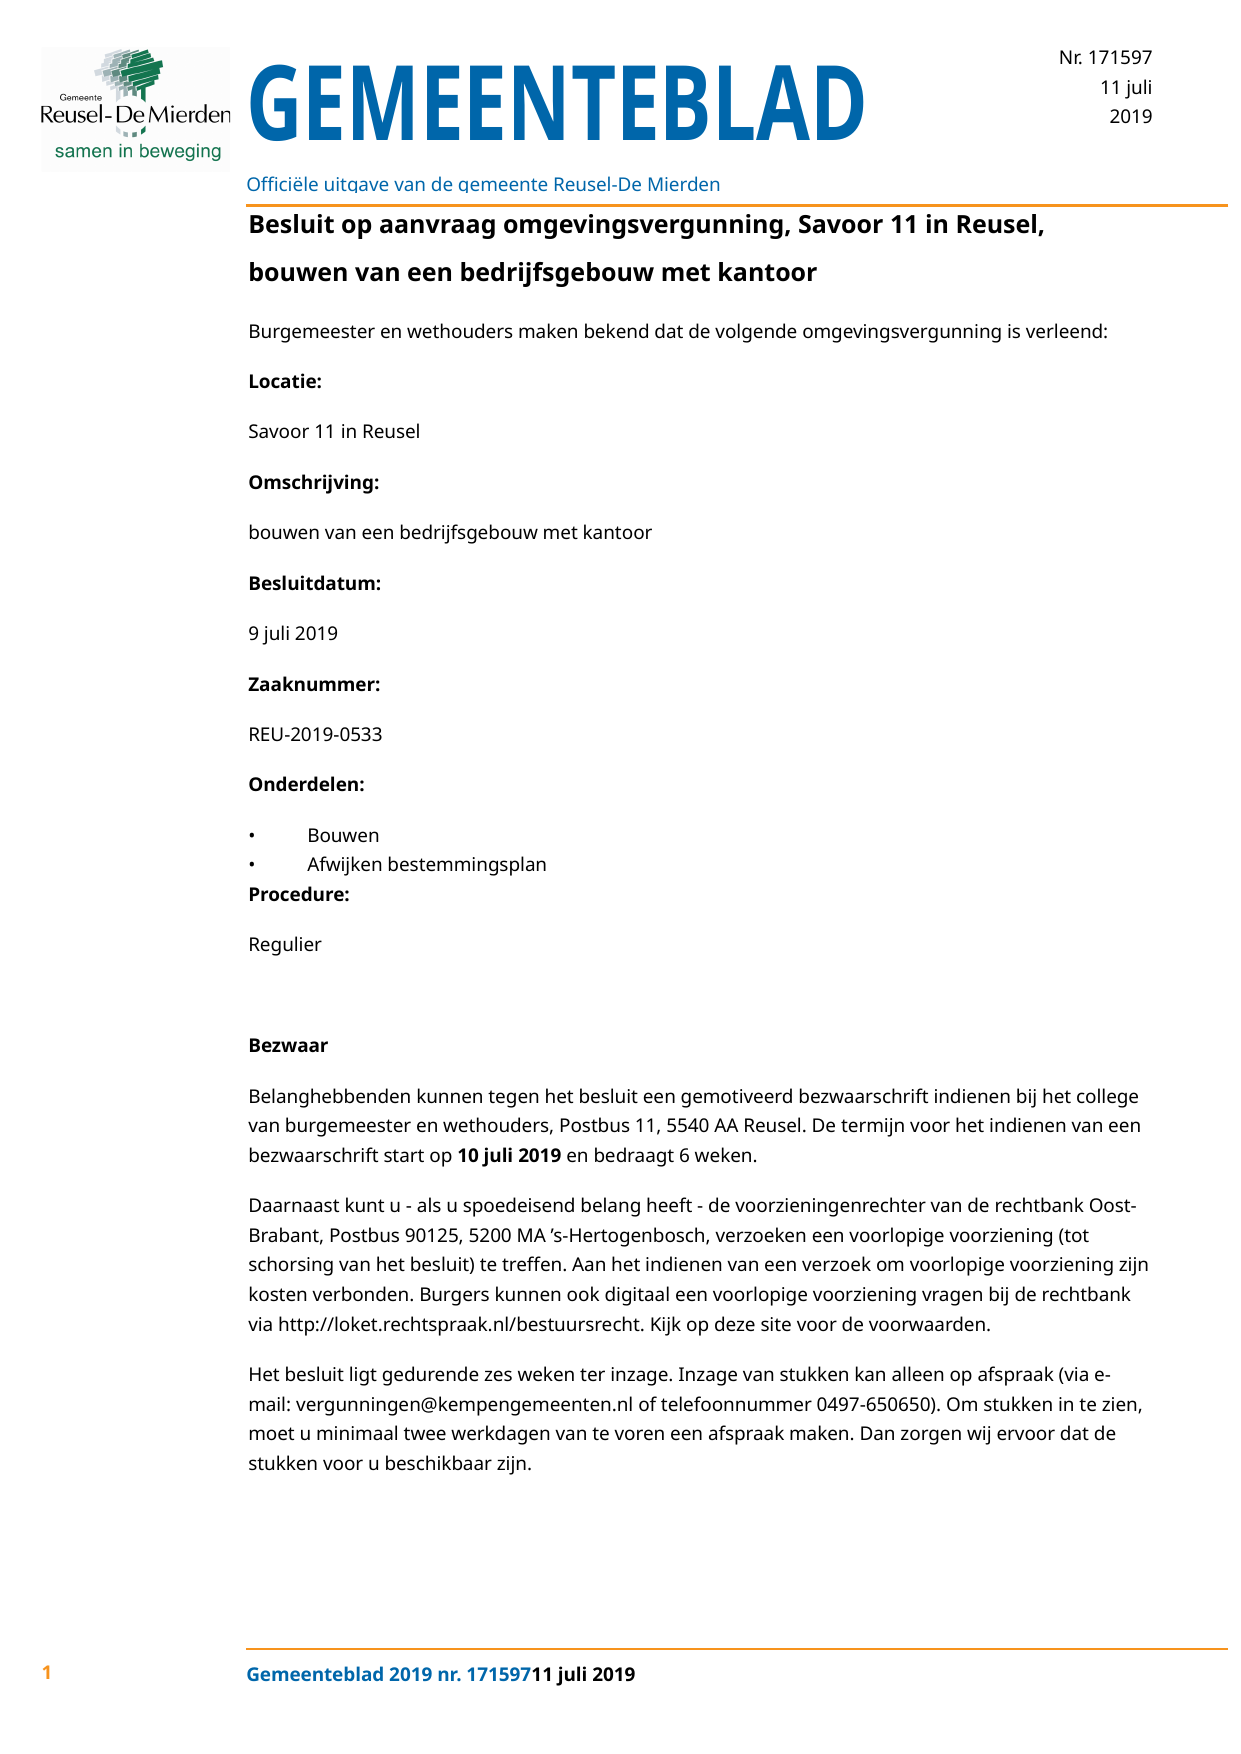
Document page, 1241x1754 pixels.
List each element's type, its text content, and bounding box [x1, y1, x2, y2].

text Zaaknummer: [248, 671, 1152, 697]
picture [41, 47, 231, 172]
text bouwen van een bedrijfsgebouw met kantoor [248, 519, 1152, 545]
text Besluit op aanvraag omgevingsvergunning, Savoor 11 in Reusel, bouwen van een bedrijfsgebouw met kantoor [248, 207, 1152, 288]
text 9 juli 2019 [248, 620, 1152, 646]
text Procedure: [248, 881, 1152, 907]
text Besluitdatum: [248, 570, 1152, 596]
text Daarnaast kunt u - als u spoedeisend belang heeft - de voorzieningenrechter van de rechtbank Oost-Brabant, Postbus 90125, 5200 MA ’s-Hertogenbosch, verzoeken een voorlopige voorziening (tot schorsing van het besluit) te treffen. Aan het indienen van een verzoek om voorlopige voorziening zijn kosten verbonden. Burgers kunnen ook digitaal een voorlopige voorziening vragen bij de rechtbank via http://loket.rechtspraak.nl/bestuursrecht. Kijk op deze site voor de voorwaarden. [248, 1192, 1152, 1337]
text Belanghebbenden kunnen tegen het besluit een gemotiveerd bezwaarschrift indienen bij het college van burgemeester en wethouders, Postbus 11, 5540 AA Reusel. De termijn voor het indienen van een bezwaarschrift start op 10 juli 2019 en bedraagt 6 weken. [248, 1083, 1152, 1168]
text Locatie: [248, 368, 1152, 394]
text Omschrijving: [248, 469, 1152, 495]
list Afwijken bestemmingsplan [248, 852, 1152, 877]
text Het besluit ligt gedurende zes weken ter inzage. Inzage van stukken kan alleen op afspraak (via e-mail: vergunningen@kempengemeenten.nl of telefoonnummer 0497-650650). Om stukken in te zien, moet u minimaal twee werkdagen van te voren een afspraak maken. Dan zorgen wij ervoor dat de stukken voor u beschikbaar zijn. [248, 1361, 1152, 1476]
text REU-2019-0533 [248, 721, 1152, 747]
text Onderdelen: [248, 772, 1152, 797]
text Regulier [248, 932, 1152, 957]
text Burgemeester en wethouders maken bekend dat de volgende omgevingsvergunning is verleend: [248, 318, 1152, 344]
list Bouwen [248, 822, 1152, 848]
text Savoor 11 in Reusel [248, 419, 1152, 444]
text Bezwaar [248, 1032, 1152, 1058]
